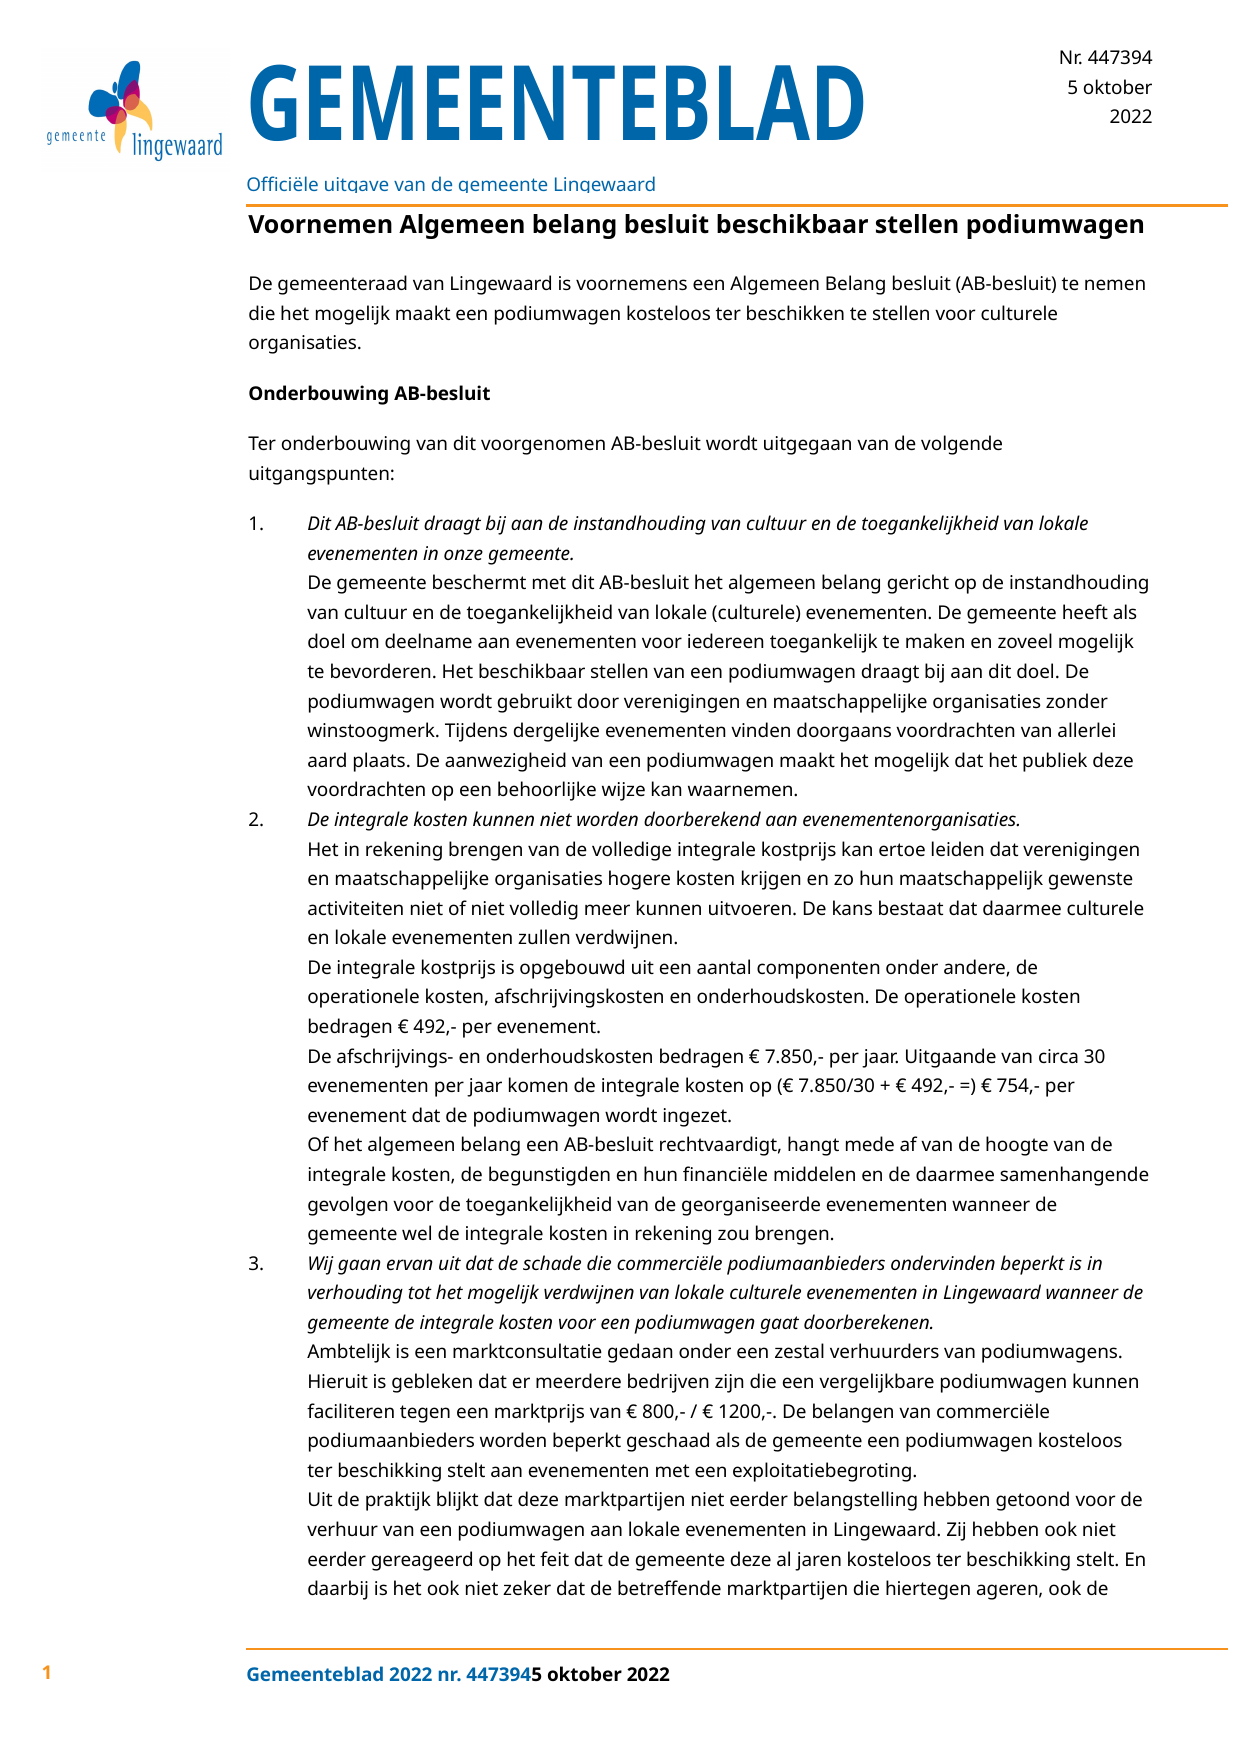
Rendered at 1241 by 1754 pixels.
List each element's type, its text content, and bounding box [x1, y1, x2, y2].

text Voornemen Algemeen belang besluit beschikbaar stellen podiumwagen [248, 207, 1152, 241]
picture [41, 47, 231, 172]
text De gemeenteraad van Lingewaard is voornemens een Algemeen Belang besluit (AB-besluit) te nemen die het mogelijk maakt een podiumwagen kosteloos ter beschikken te stellen voor culturele organisaties. [248, 270, 1152, 355]
list De integrale kosten kunnen niet worden doorberekend aan evenementenorganisaties. [248, 806, 1152, 832]
list Of het algemeen belang een AB-besluit rechtvaardigt, hangt mede af van de hoogte van de integrale kosten, de begunstigden en hun financiële middelen en de daarmee samenhangende gevolgen voor de toegankelijkheid van de georganiseerde evenementen wanneer de gemeente wel de integrale kosten in rekening zou brengen. [248, 1132, 1152, 1246]
list De gemeente beschermt met dit AB-besluit het algemeen belang gericht op de instandhouding van cultuur en de toegankelijkheid van lokale (culturele) evenementen. De gemeente heeft als doel om deelname aan evenementen voor iedereen toegankelijk te maken en zoveel mogelijk te bevorderen. Het beschikbaar stellen van een podiumwagen draagt bij aan dit doel. De podiumwagen wordt gebruikt door verenigingen en maatschappelijke organisaties zonder winstoogmerk. Tijdens dergelijke evenementen vinden doorgaans voordrachten van allerlei aard plaats. De aanwezigheid van een podiumwagen maakt het mogelijk dat het publiek deze voordrachten op een behoorlijke wijze kan waarnemen. [248, 569, 1152, 802]
list Wij gaan ervan uit dat de schade die commerciële podiumaanbieders ondervinden beperkt is in verhouding tot het mogelijk verdwijnen van lokale culturele evenementen in Lingewaard wanneer de gemeente de integrale kosten voor een podiumwagen gaat doorberekenen. [248, 1250, 1152, 1335]
list Het in rekening brengen van de volledige integrale kostprijs kan ertoe leiden dat verenigingen en maatschappelijke organisaties hogere kosten krijgen en zo hun maatschappelijk gewenste activiteiten niet of niet volledig meer kunnen uitvoeren. De kans bestaat dat daarmee culturele en lokale evenementen zullen verdwijnen. [248, 836, 1152, 950]
list Dit AB-besluit draagt bij aan de instandhouding van cultuur en de toegankelijkheid van lokale evenementen in onze gemeente. [248, 510, 1152, 566]
list De afschrijvings- en onderhoudskosten bedragen € 7.850,- per jaar. Uitgaande van circa 30 evenementen per jaar komen de integrale kosten op (€ 7.850/30 + € 492,- =) € 754,- per evenement dat de podiumwagen wordt ingezet. [248, 1043, 1152, 1128]
text Onderbouwing AB-besluit [248, 380, 1152, 406]
text Ter onderbouwing van dit voorgenomen AB-besluit wordt uitgegaan van de volgende uitgangspunten: [248, 430, 1152, 486]
list Uit de praktijk blijkt dat deze marktpartijen niet eerder belangstelling hebben getoond voor de verhuur van een podiumwagen aan lokale evenementen in Lingewaard. Zij hebben ook niet eerder gereageerd op het feit dat de gemeente deze al jaren kosteloos ter beschikking stelt. En daarbij is het ook niet zeker dat de betreffende marktpartijen die hiertegen ageren, ook de [248, 1487, 1152, 1601]
list De integrale kostprijs is opgebouwd uit een aantal componenten onder andere, de operationele kosten, afschrijvingskosten en onderhoudskosten. De operationele kosten bedragen € 492,- per evenement. [248, 954, 1152, 1039]
list Ambtelijk is een marktconsultatie gedaan onder een zestal verhuurders van podiumwagens. Hieruit is gebleken dat er meerdere bedrijven zijn die een vergelijkbare podiumwagen kunnen faciliteren tegen een marktprijs van € 800,- / € 1200,-. De belangen van commerciële podiumaanbieders worden beperkt geschaad als de gemeente een podiumwagen kosteloos ter beschikking stelt aan evenementen met een exploitatiebegroting. [248, 1339, 1152, 1483]
